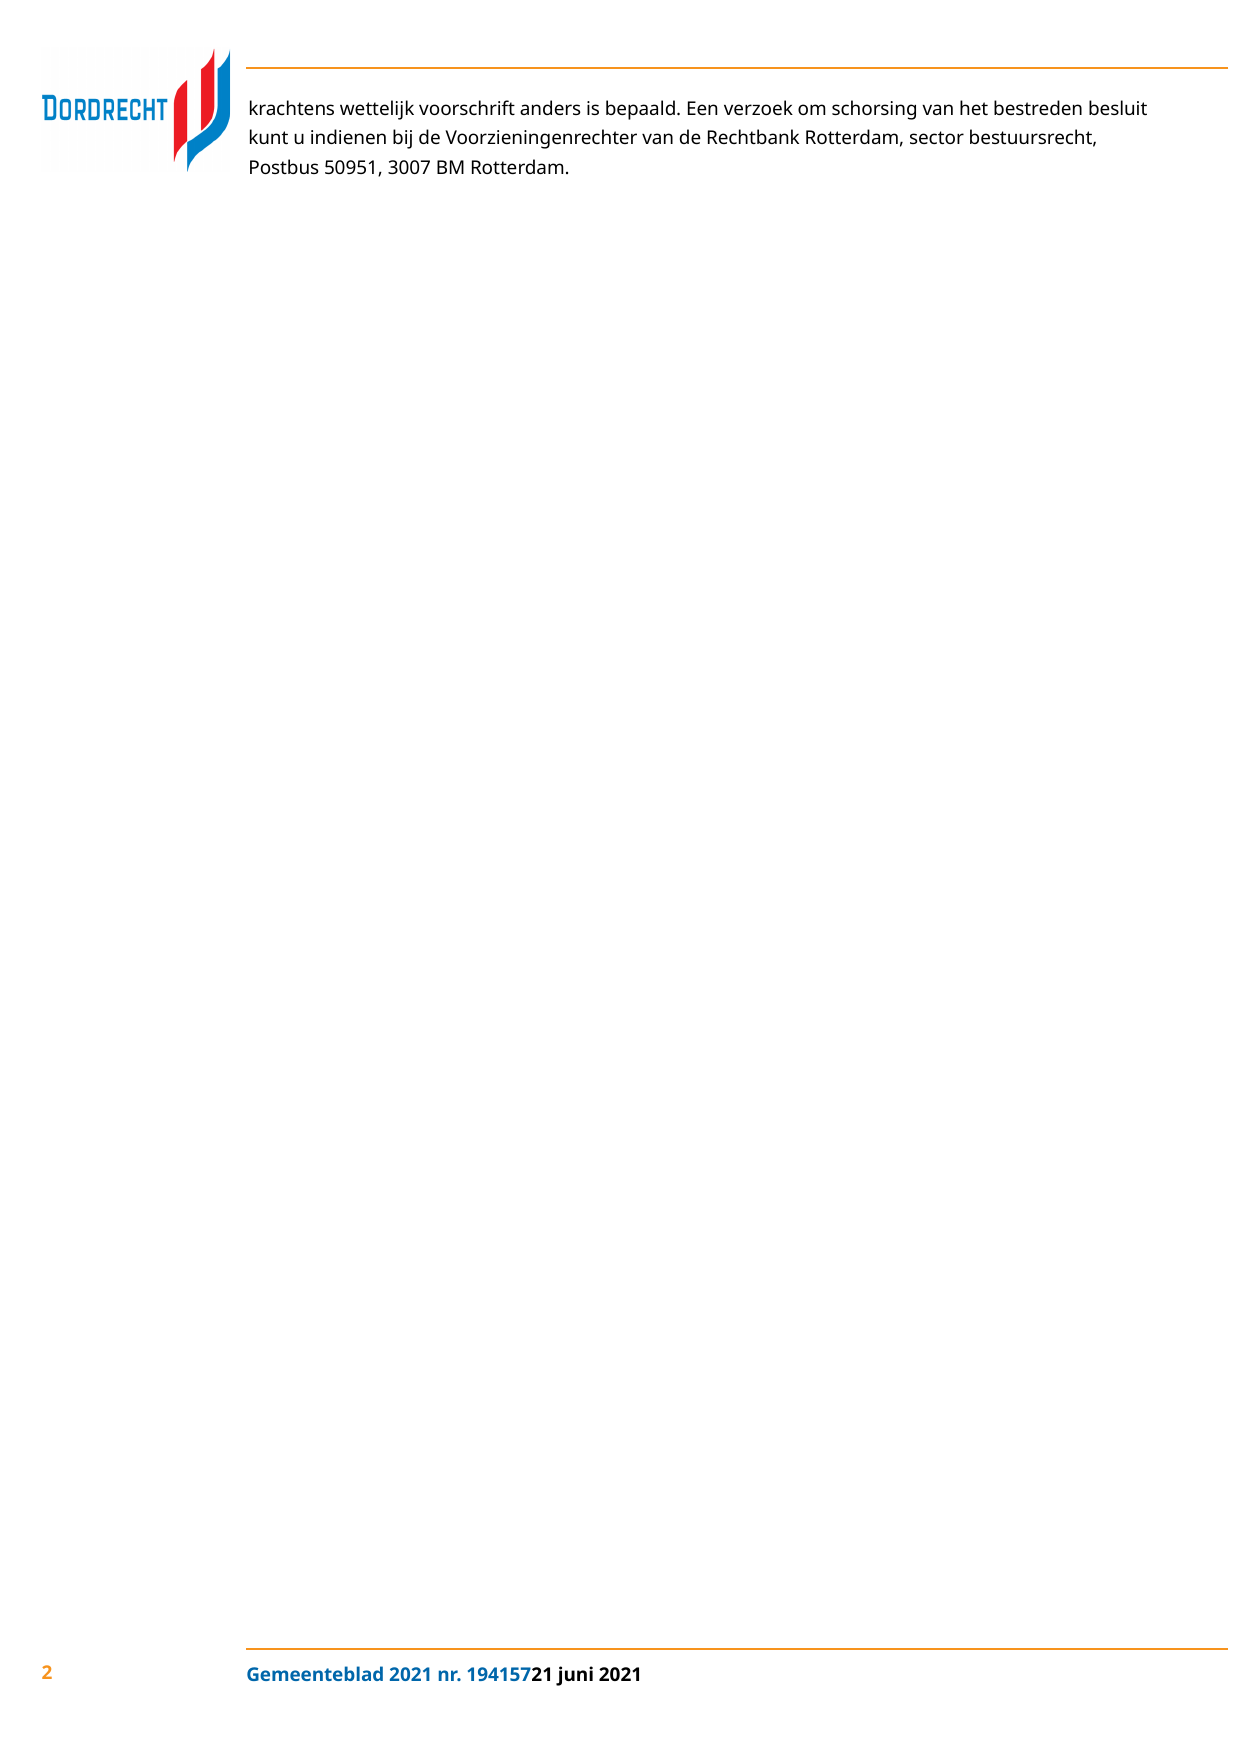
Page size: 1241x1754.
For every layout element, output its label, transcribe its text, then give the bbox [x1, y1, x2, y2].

text krachtens wettelijk voorschrift anders is bepaald. Een verzoek om schorsing van het bestreden besluit kunt u indienen bij de Voorzieningenrechter van de Rechtbank Rotterdam, sector bestuursrecht, Postbus 50951, 3007 BM Rotterdam. [248, 95, 1152, 180]
picture [41, 47, 231, 172]
